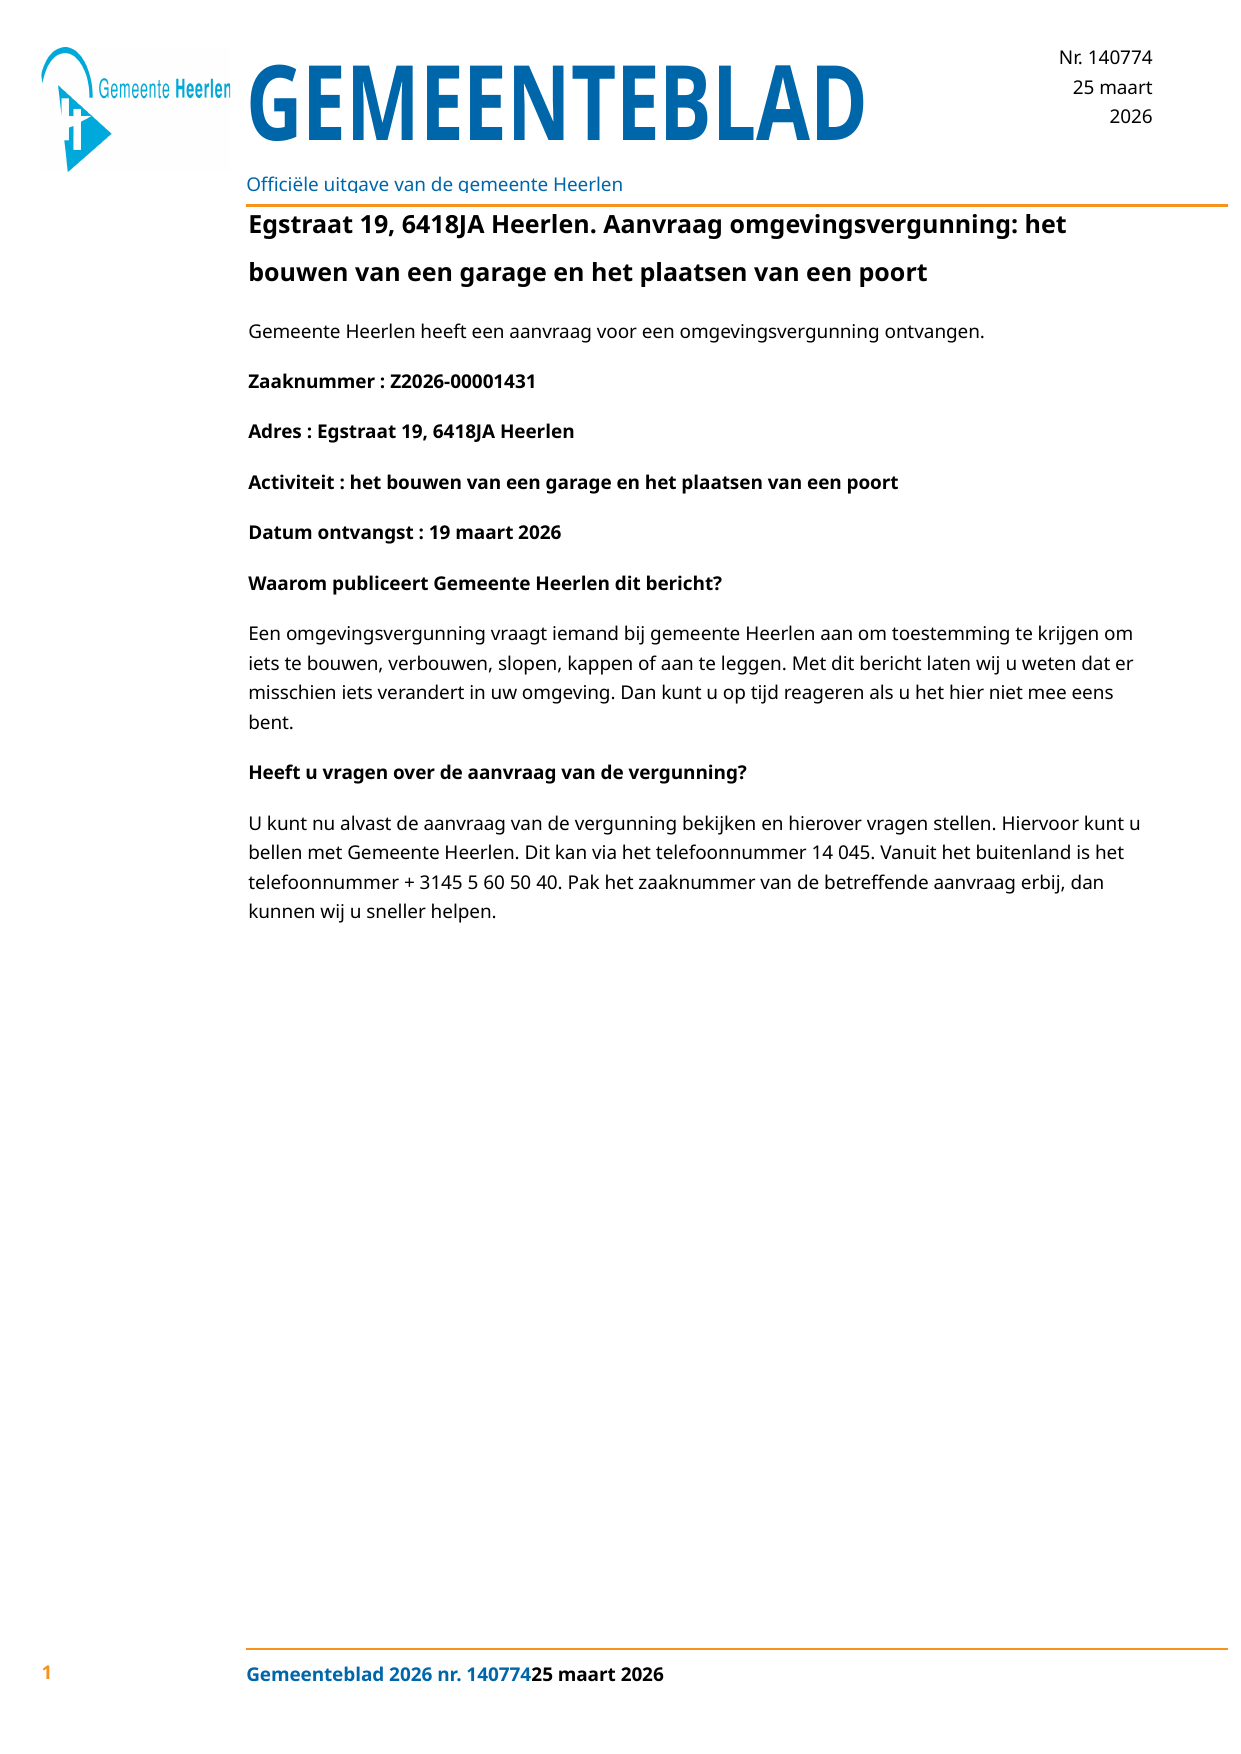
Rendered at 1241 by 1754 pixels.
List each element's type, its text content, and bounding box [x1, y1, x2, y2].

text Adres : Egstraat 19, 6418JA Heerlen [248, 419, 1152, 444]
text Gemeente Heerlen heeft een aanvraag voor een omgevingsvergunning ontvangen. [248, 318, 1152, 344]
text Zaaknummer : Z2026-00001431 [248, 368, 1152, 394]
picture [41, 47, 59, 70]
text Activiteit : het bouwen van een garage en het plaatsen van een poort [248, 469, 1152, 495]
picture [41, 47, 231, 172]
text Een omgevingsvergunning vraagt iemand bij gemeente Heerlen aan om toestemming te krijgen om iets te bouwen, verbouwen, slopen, kappen of aan te leggen. Met dit bericht laten wij u weten dat er misschien iets verandert in uw omgeving. Dan kunt u op tijd reageren als u het hier niet mee eens bent. [248, 620, 1152, 735]
text Datum ontvangst : 19 maart 2026 [248, 519, 1152, 545]
text Egstraat 19, 6418JA Heerlen. Aanvraag omgevingsvergunning: het bouwen van een garage en het plaatsen van een poort [248, 207, 1152, 288]
text Heeft u vragen over de aanvraag van de vergunning? [248, 759, 1152, 785]
text U kunt nu alvast de aanvraag van de vergunning bekijken en hierover vragen stellen. Hiervoor kunt u bellen met Gemeente Heerlen. Dit kan via het telefoonnummer 14 045. Vanuit het buitenland is het telefoonnummer + 3145 5 60 50 40. Pak het zaaknummer van de betreffende aanvraag erbij, dan kunnen wij u sneller helpen. [248, 810, 1152, 924]
text Waarom publiceert Gemeente Heerlen dit bericht? [248, 570, 1152, 596]
